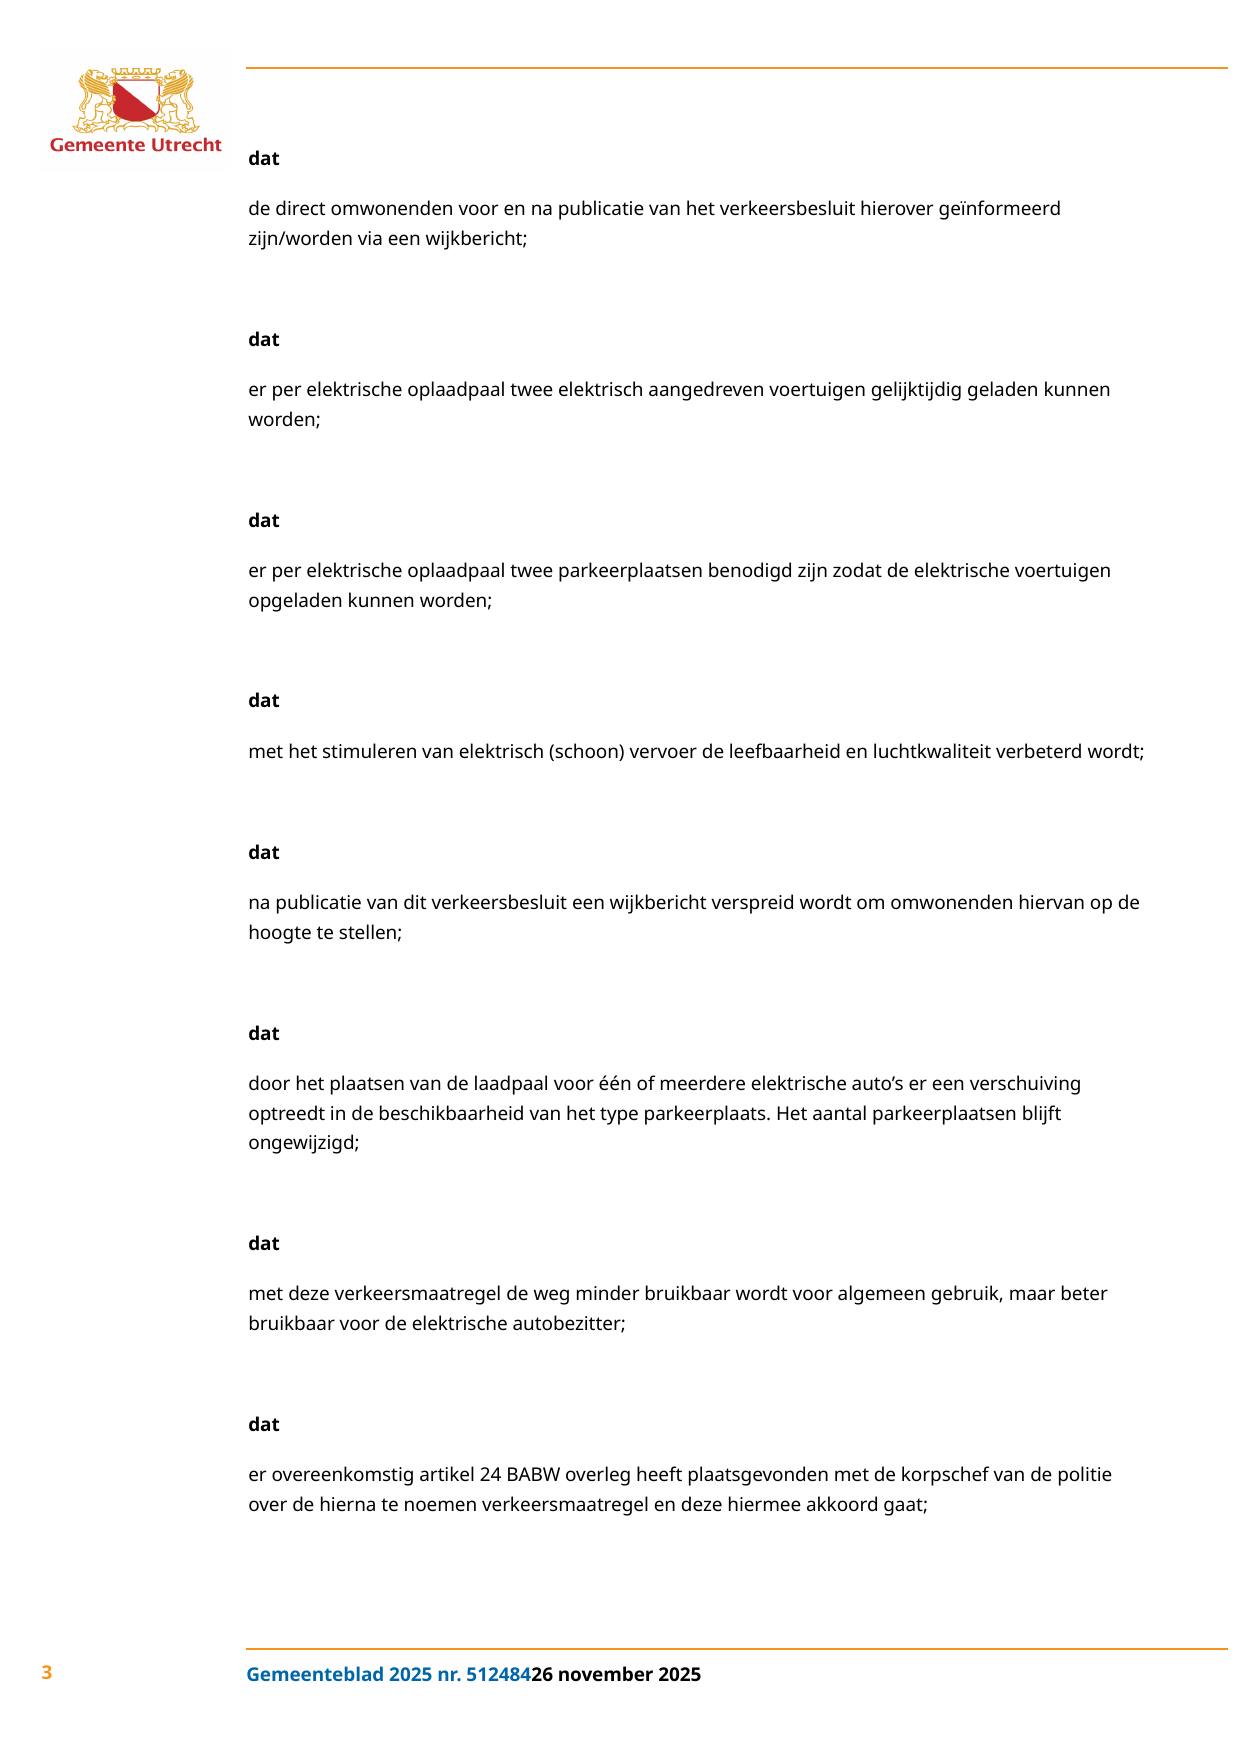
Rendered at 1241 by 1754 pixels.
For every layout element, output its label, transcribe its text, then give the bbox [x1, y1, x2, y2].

text met het stimuleren van elektrisch (schoon) vervoer de leefbaarheid en luchtkwaliteit verbeterd wordt; [248, 738, 1152, 764]
text dat [248, 839, 1152, 865]
text door het plaatsen van de laadpaal voor één of meerdere elektrische auto’s er een verschuiving optreedt in de beschikbaarheid van het type parkeerplaats. Het aantal parkeerplaatsen blijft ongewijzigd; [248, 1070, 1152, 1155]
text er overeenkomstig artikel 24 BABW overleg heeft plaatsgevonden met de korpschef van de politie over de hierna te noemen verkeersmaatregel en deze hiermee akkoord gaat; [248, 1461, 1152, 1517]
text er per elektrische oplaadpaal twee parkeerplaatsen benodigd zijn zodat de elektrische voertuigen opgeladen kunnen worden; [248, 557, 1152, 613]
text met deze verkeersmaatregel de weg minder bruikbaar wordt voor algemeen gebruik, maar beter bruikbaar voor de elektrische autobezitter; [248, 1281, 1152, 1336]
text dat [248, 145, 1152, 171]
text dat [248, 326, 1152, 352]
text dat [248, 1411, 1152, 1437]
text de direct omwonenden voor en na publicatie van het verkeersbesluit hierover geïnformeerd zijn/worden via een wijkbericht; [248, 196, 1152, 251]
text er per elektrische oplaadpaal twee elektrisch aangedreven voertuigen gelijktijdig geladen kunnen worden; [248, 376, 1152, 432]
text dat [248, 688, 1152, 713]
text na publicatie van dit verkeersbesluit een wijkbericht verspreid wordt om omwonenden hiervan op de hoogte te stellen; [248, 889, 1152, 945]
text dat [248, 507, 1152, 533]
picture [41, 47, 231, 172]
text dat [248, 1020, 1152, 1046]
text dat [248, 1230, 1152, 1256]
